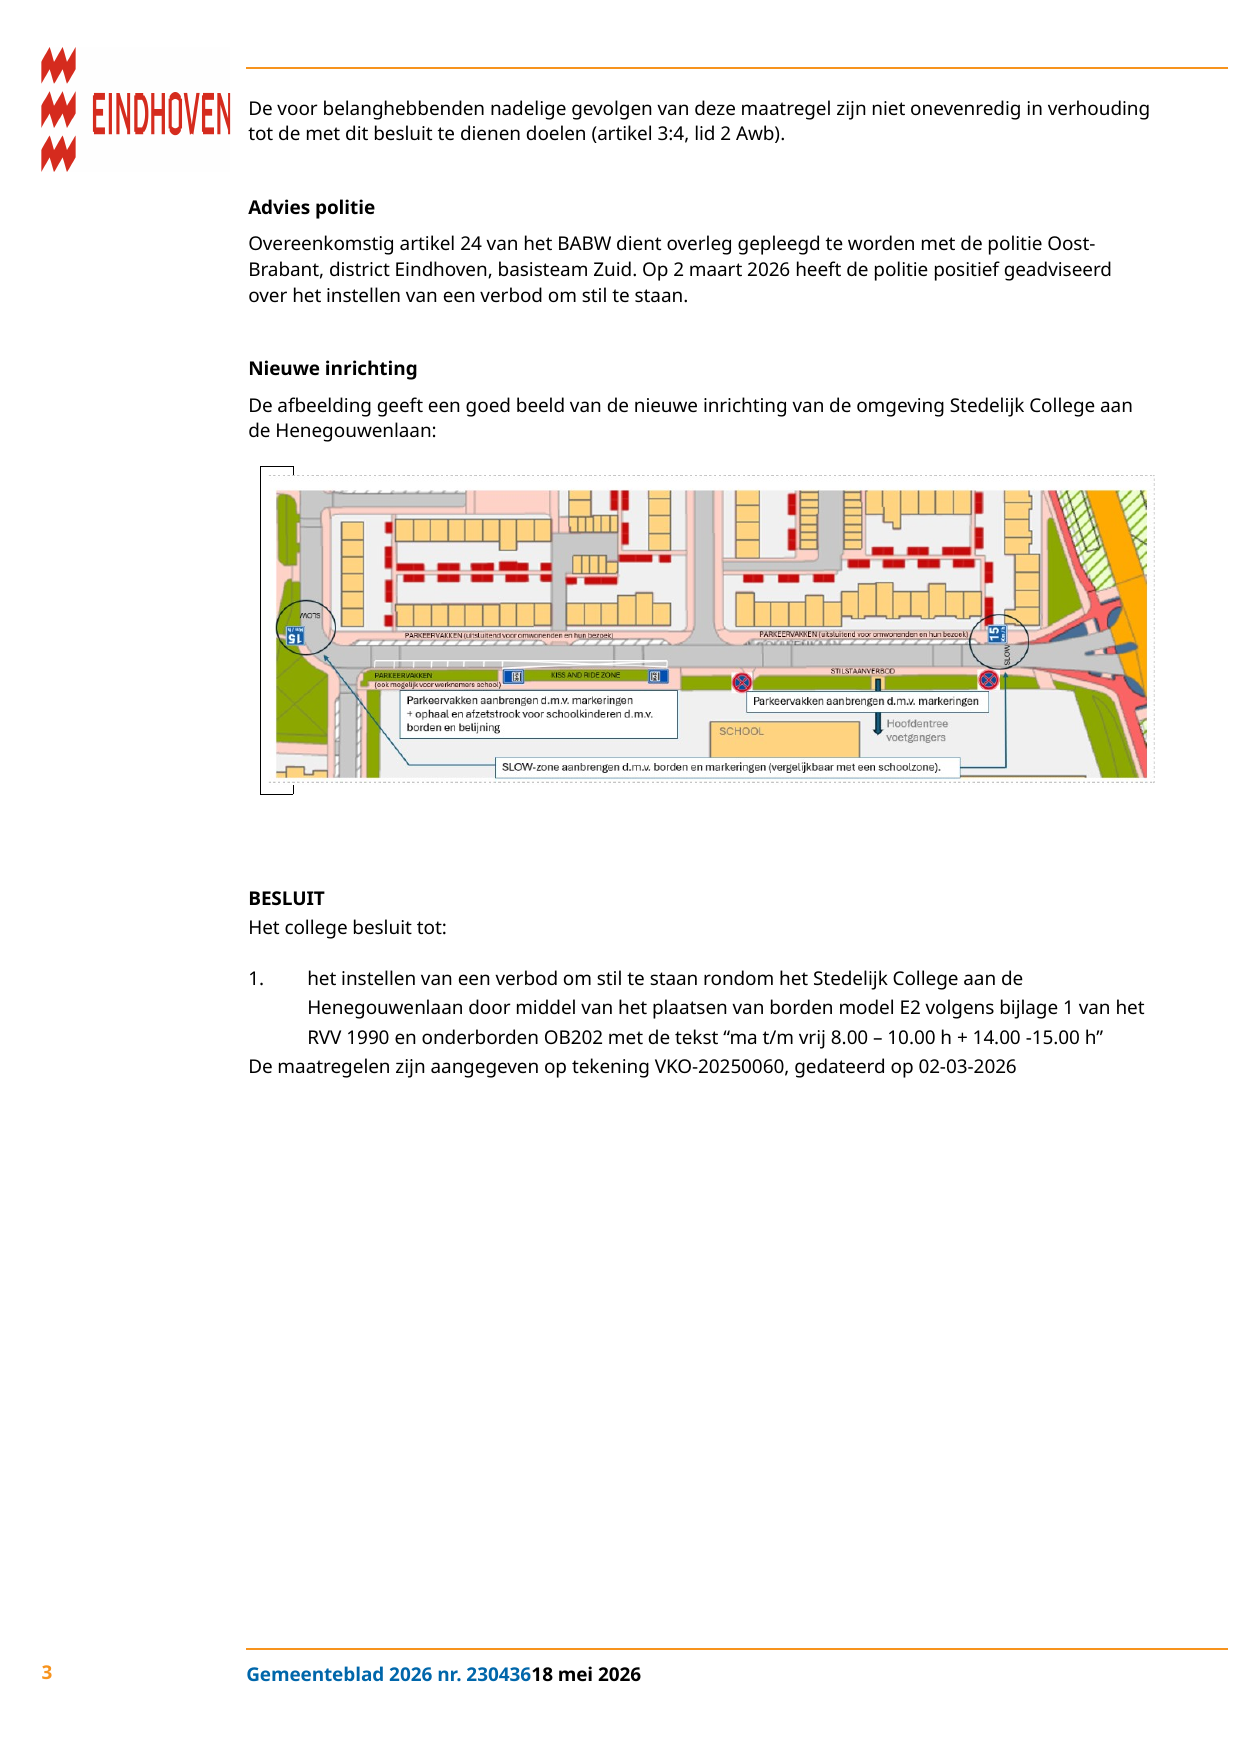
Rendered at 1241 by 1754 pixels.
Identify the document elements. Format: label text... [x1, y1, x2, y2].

text De afbeelding geeft een goed beeld van de nieuwe inrichting van de omgeving Stedelijk College aan de Henegouwenlaan: [248, 392, 1152, 443]
text BESLUIT [248, 885, 1152, 911]
list het instellen van een verbod om stil te staan rondom het Stedelijk College aan de Henegouwenlaan door middel van het plaatsen van borden model E2 volgens bijlage 1 van het RVV 1990 en onderborden OB202 met de tekst “ma t/m vrij 8.00 – 10.00 h + 14.00 -15.00 h” [248, 965, 1152, 1050]
text Het college besluit tot: [248, 914, 1152, 940]
text Advies politie [248, 194, 1152, 219]
picture [41, 47, 231, 172]
text De voor belanghebbenden nadelige gevolgen van deze maatregel zijn niet onevenredig in verhouding tot de met dit besluit te dienen doelen (artikel 3:4, lid 2 Awb). [248, 95, 1152, 146]
text Nieuwe inrichting [248, 355, 1152, 381]
text De maatregelen zijn aangegeven op tekening VKO-20250060, gedateerd op 02-03-2026 [248, 1053, 1152, 1079]
text Overeenkomstig artikel 24 van het BABW dient overleg gepleegd te worden met de politie Oost-Brabant, district Eindhoven, basisteam Zuid. Op 2 maart 2026 heeft de politie positief geadviseerd over het instellen van een verbod om stil te staan. [248, 231, 1152, 308]
picture [268, 475, 1155, 785]
